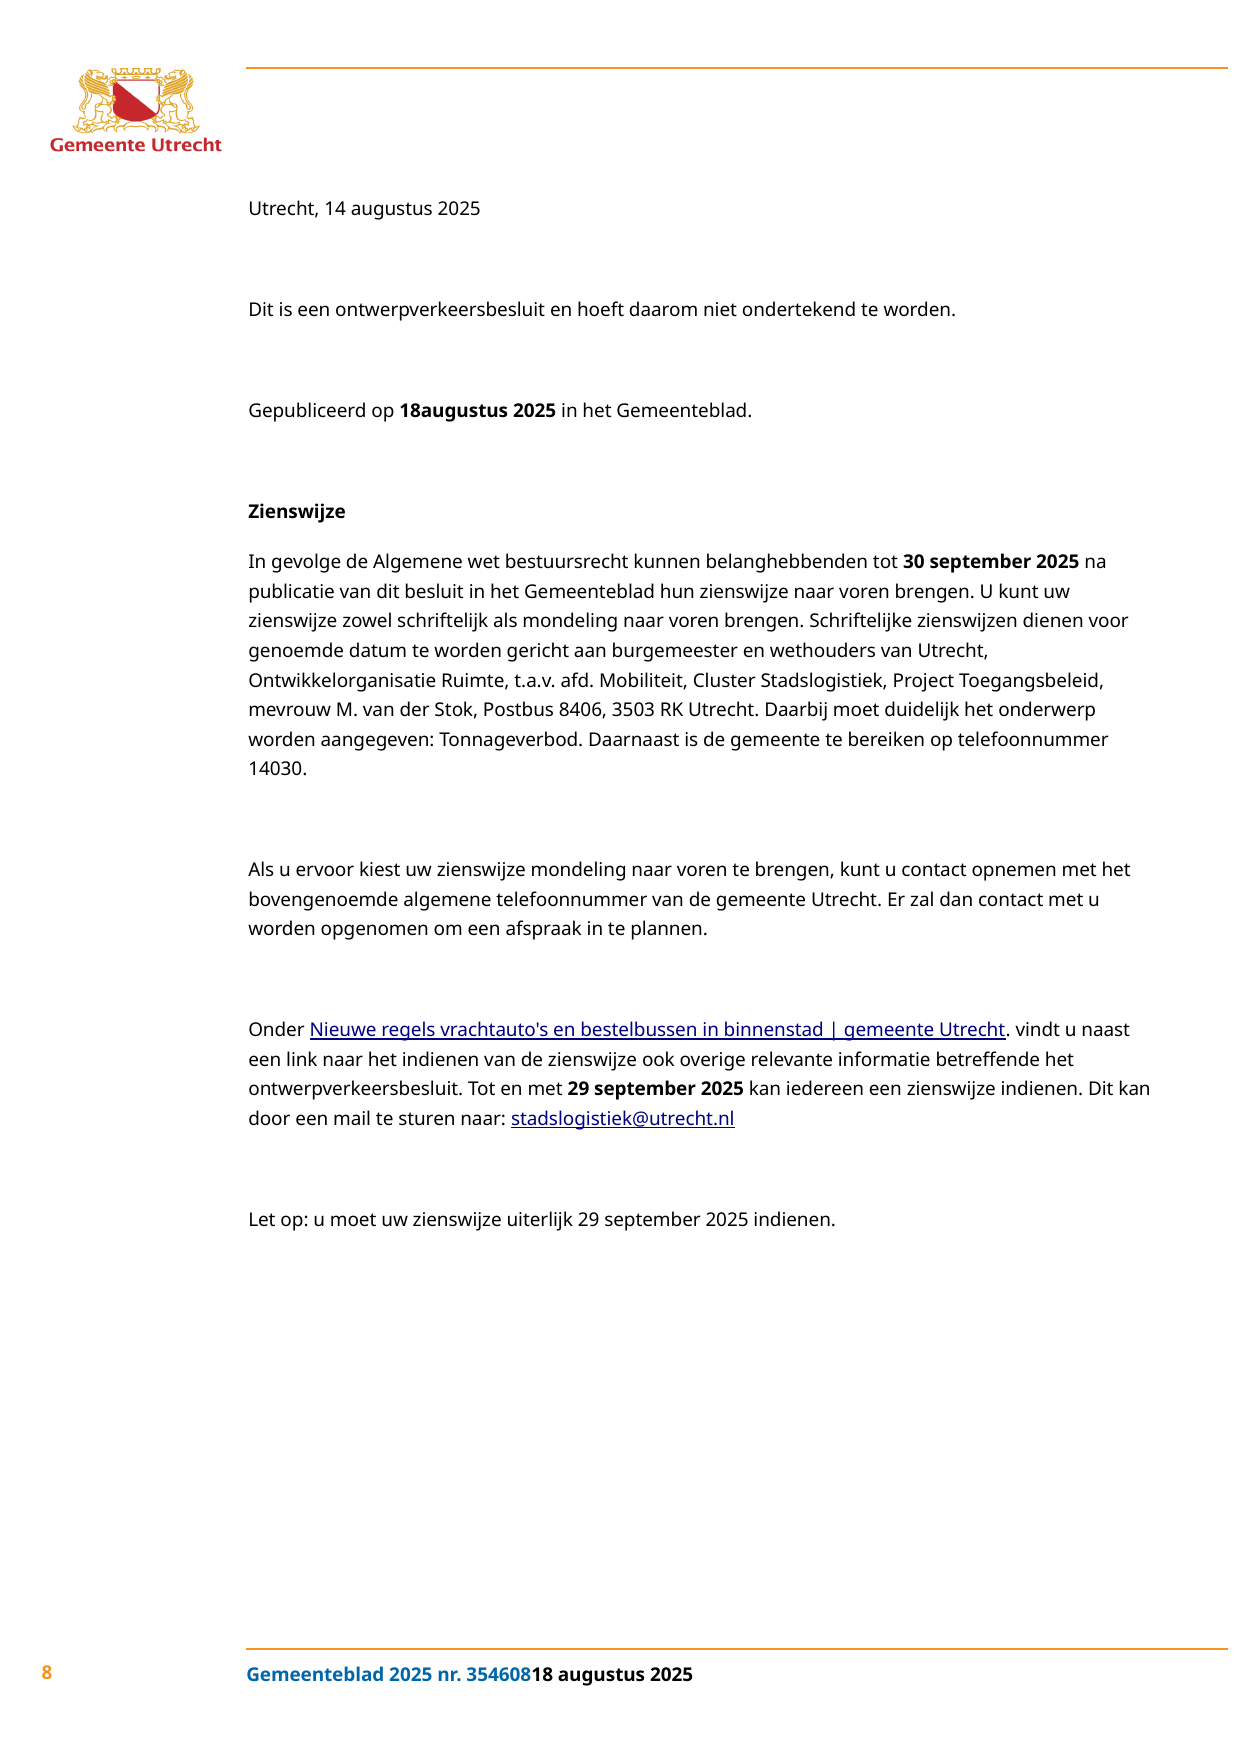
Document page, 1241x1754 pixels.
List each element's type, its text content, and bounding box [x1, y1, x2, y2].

text Gepubliceerd op 18augustus 2025 in het Gemeenteblad. [248, 397, 1152, 423]
text Let op: u moet uw zienswijze uiterlijk 29 september 2025 indienen. [248, 1206, 1152, 1232]
text Zienswijze [248, 498, 1152, 524]
text In gevolge de Algemene wet bestuursrecht kunnen belanghebbenden tot 30 september 2025 na publicatie van dit besluit in het Gemeenteblad hun zienswijze naar voren brengen. U kunt uw zienswijze zowel schriftelijk als mondeling naar voren brengen. Schriftelijke zienswijzen dienen voor genoemde datum te worden gericht aan burgemeester en wethouders van Utrecht, Ontwikkelorganisatie Ruimte, t.a.v. afd. Mobiliteit, Cluster Stadslogistiek, Project Toegangsbeleid, mevrouw M. van der Stok, Postbus 8406, 3503 RK Utrecht. Daarbij moet duidelijk het onderwerp worden aangegeven: Tonnageverbod. Daarnaast is de gemeente te bereiken op telefoonnummer 14030. [248, 548, 1152, 781]
text Utrecht, 14 augustus 2025 [248, 196, 1152, 221]
text Als u ervoor kiest uw zienswijze mondeling naar voren te brengen, kunt u contact opnemen met het bovengenoemde algemene telefoonnummer van de gemeente Utrecht. Er zal dan contact met u worden opgenomen om een afspraak in te plannen. [248, 856, 1152, 941]
text Onder Nieuwe regels vrachtauto's en bestelbussen in binnenstad | gemeente Utrecht. vindt u naast een link naar het indienen van de zienswijze ook overige relevante informatie betreffende het ontwerpverkeersbesluit. Tot en met 29 september 2025 kan iedereen een zienswijze indienen. Dit kan door een mail te sturen naar: stadslogistiek@utrecht.nl [248, 1016, 1152, 1131]
text Dit is een ontwerpverkeersbesluit en hoeft daarom niet ondertekend te worden. [248, 296, 1152, 322]
picture [41, 47, 231, 172]
